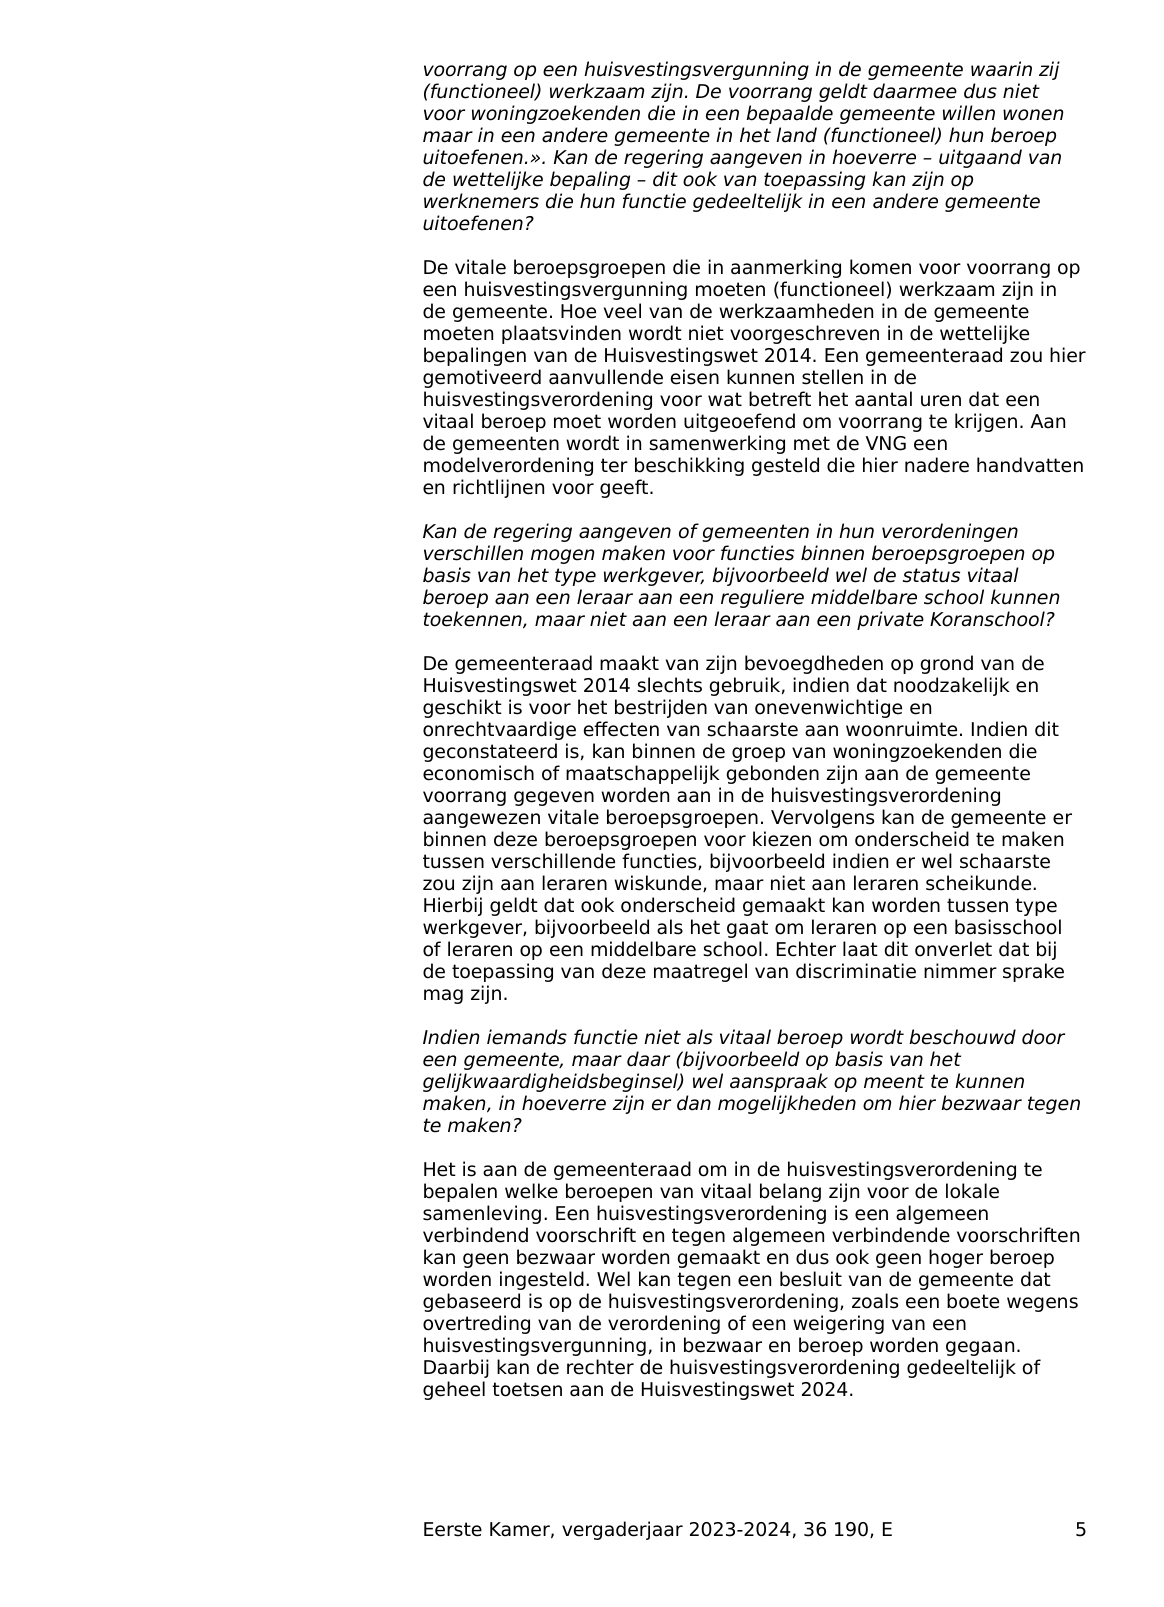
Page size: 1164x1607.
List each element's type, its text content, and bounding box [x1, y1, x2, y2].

text Kan de regering aangeven of gemeenten in hun verordeningen verschillen mogen maken voor functies binnen beroepsgroepen op basis van het type werkgever, bijvoorbeeld wel de status vitaal beroep aan een leraar aan een reguliere middelbare school kunnen toekennen, maar niet aan een leraar aan een private Koranschool? [422, 521, 1087, 631]
text De gemeenteraad maakt van zijn bevoegdheden op grond van de Huisvestingswet 2014 slechts gebruik, indien dat noodzakelijk en geschikt is voor het bestrijden van onevenwichtige en onrechtvaardige effecten van schaarste aan woonruimte. Indien dit geconstateerd is, kan binnen de groep van woningzoekenden die economisch of maatschappelijk gebonden zijn aan de gemeente voorrang gegeven worden aan in de huisvestingsverordening aangewezen vitale beroepsgroepen. Vervolgens kan de gemeente er binnen deze beroepsgroepen voor kiezen om onderscheid te maken tussen verschillende functies, bijvoorbeeld indien er wel schaarste zou zijn aan leraren wiskunde, maar niet aan leraren scheikunde. Hierbij geldt dat ook onderscheid gemaakt kan worden tussen type werkgever, bijvoorbeeld als het gaat om leraren op een basisschool of leraren op een middelbare school. Echter laat dit onverlet dat bij de toepassing van deze maatregel van discriminatie nimmer sprake mag zijn. [422, 653, 1087, 1005]
text voorrang op een huisvestingsvergunning in de gemeente waarin zij (functioneel) werkzaam zijn. De voorrang geldt daarmee dus niet voor woningzoekenden die in een bepaalde gemeente willen wonen maar in een andere gemeente in het land (functioneel) hun beroep uitoefenen.». Kan de regering aangeven in hoeverre – uitgaand van de wettelijke bepaling – dit ook van toepassing kan zijn op werknemers die hun functie gedeeltelijk in een andere gemeente uitoefenen? [422, 59, 1087, 235]
text Het is aan de gemeenteraad om in de huisvestingsverordening te bepalen welke beroepen van vitaal belang zijn voor de lokale samenleving. Een huisvestingsverordening is een algemeen verbindend voorschrift en tegen algemeen verbindende voorschriften kan geen bezwaar worden gemaakt en dus ook geen hoger beroep worden ingesteld. Wel kan tegen een besluit van de gemeente dat gebaseerd is op de huisvestingsverordening, zoals een boete wegens overtreding van de verordening of een weigering van een huisvestingsvergunning, in bezwaar en beroep worden gegaan. Daarbij kan de rechter de huisvestingsverordening gedeeltelijk of geheel toetsen aan de Huisvestingswet 2024. [422, 1159, 1087, 1401]
text De vitale beroepsgroepen die in aanmerking komen voor voorrang op een huisvestingsvergunning moeten (functioneel) werkzaam zijn in de gemeente. Hoe veel van de werkzaamheden in de gemeente moeten plaatsvinden wordt niet voorgeschreven in de wettelijke bepalingen van de Huisvestingswet 2014. Een gemeenteraad zou hier gemotiveerd aanvullende eisen kunnen stellen in de huisvestingsverordening voor wat betreft het aantal uren dat een vitaal beroep moet worden uitgeoefend om voorrang te krijgen. Aan de gemeenten wordt in samenwerking met de VNG een modelverordening ter beschikking gesteld die hier nadere handvatten en richtlijnen voor geeft. [422, 257, 1087, 499]
text Indien iemands functie niet als vitaal beroep wordt beschouwd door een gemeente, maar daar (bijvoorbeeld op basis van het gelijkwaardigheidsbeginsel) wel aanspraak op meent te kunnen maken, in hoeverre zijn er dan mogelijkheden om hier bezwaar tegen te maken? [422, 1027, 1087, 1137]
